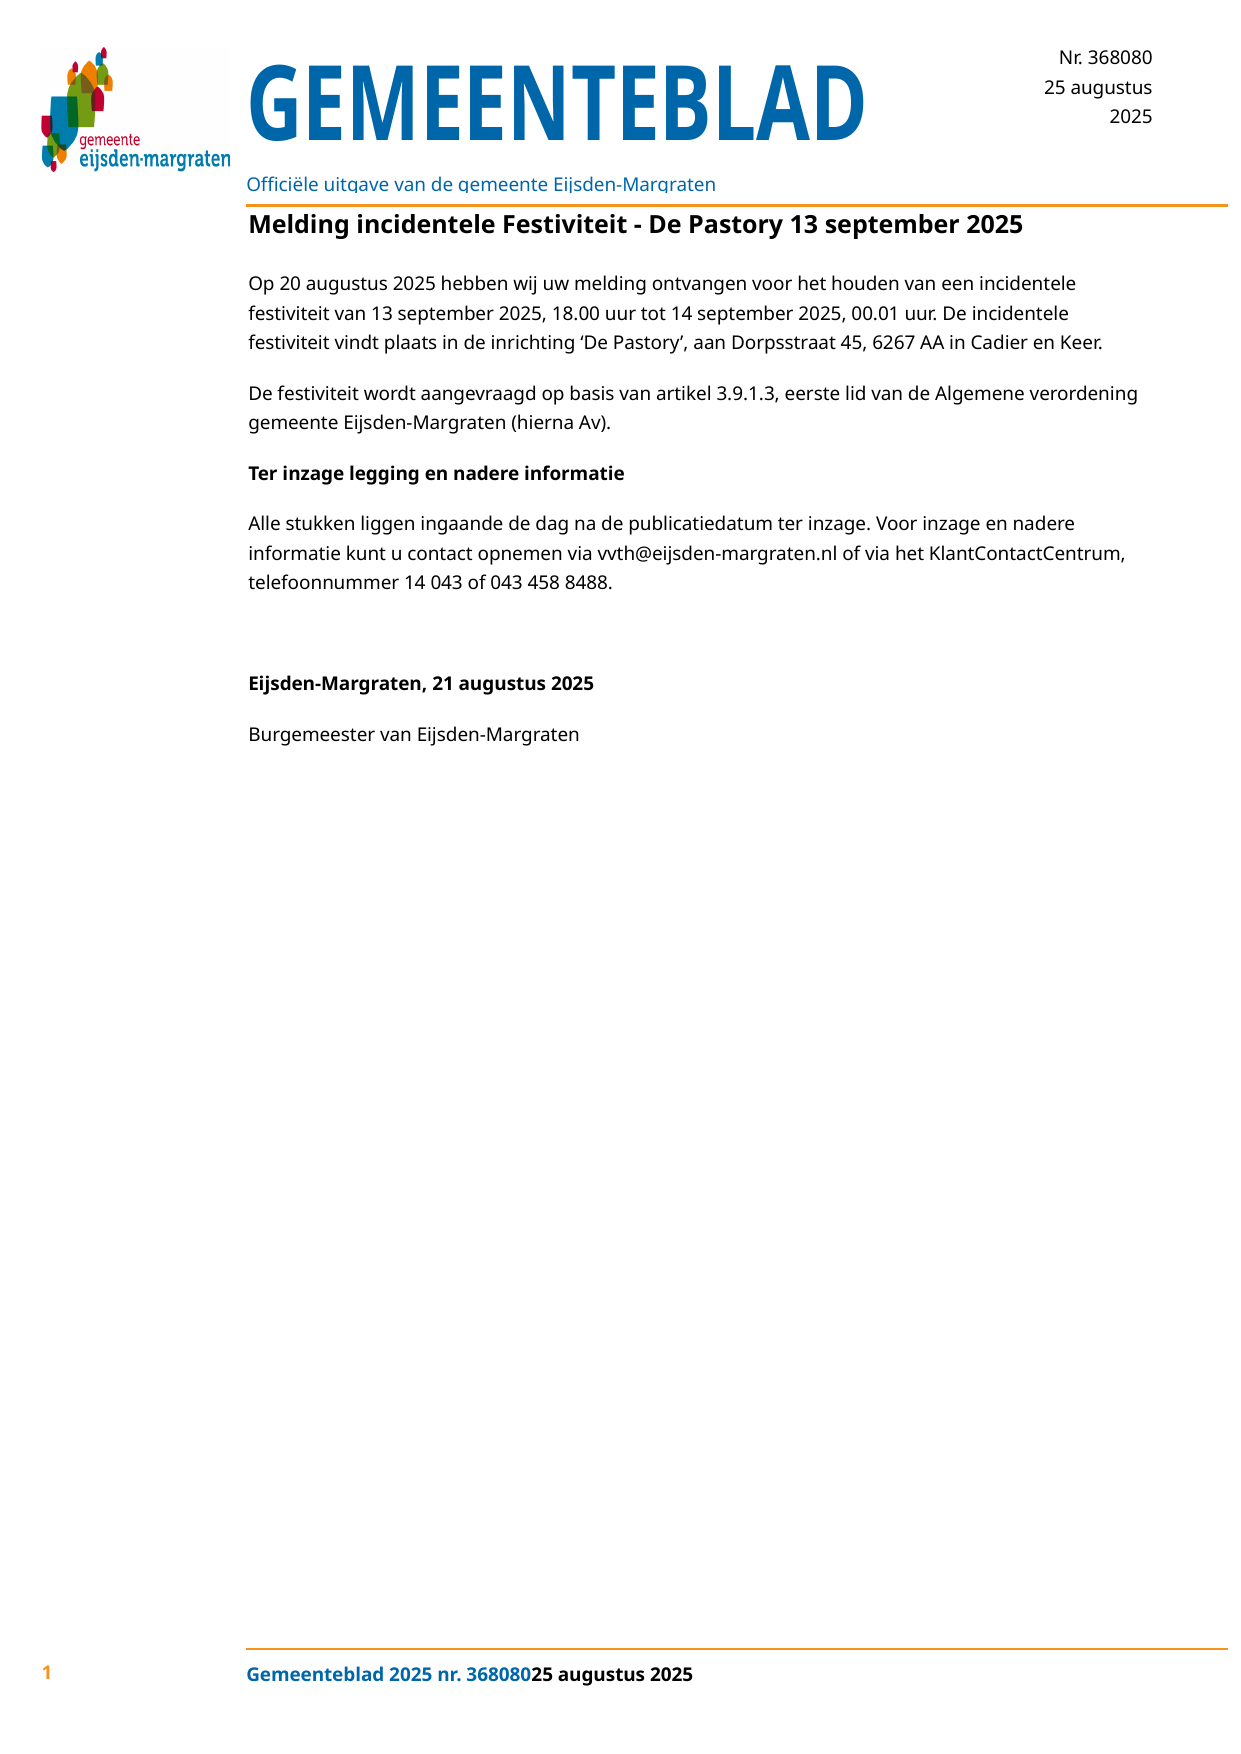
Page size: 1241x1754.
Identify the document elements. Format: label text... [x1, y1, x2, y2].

text De festiviteit wordt aangevraagd op basis van artikel 3.9.1.3, eerste lid van de Algemene verordening gemeente Eijsden-Margraten (hierna Av). [248, 380, 1152, 435]
text Melding incidentele Festiviteit - De Pastory 13 september 2025 [248, 207, 1152, 241]
text Alle stukken liggen ingaande de dag na de publicatiedatum ter inzage. Voor inzage en nadere informatie kunt u contact opnemen via vvth@eijsden-margraten.nl of via het KlantContactCentrum, telefoonnummer 14 043 of 043 458 8488. [248, 510, 1152, 595]
picture [41, 47, 231, 172]
text Eijsden-Margraten, 21 augustus 2025 [248, 670, 1152, 696]
text Ter inzage legging en nadere informatie [248, 460, 1152, 486]
text Op 20 augustus 2025 hebben wij uw melding ontvangen voor het houden van een incidentele festiviteit van 13 september 2025, 18.00 uur tot 14 september 2025, 00.01 uur. De incidentele festiviteit vindt plaats in de inrichting ‘De Pastory’, aan Dorpsstraat 45, 6267 AA in Cadier en Keer. [248, 270, 1152, 355]
text Burgemeester van Eijsden-Margraten [248, 721, 1152, 746]
